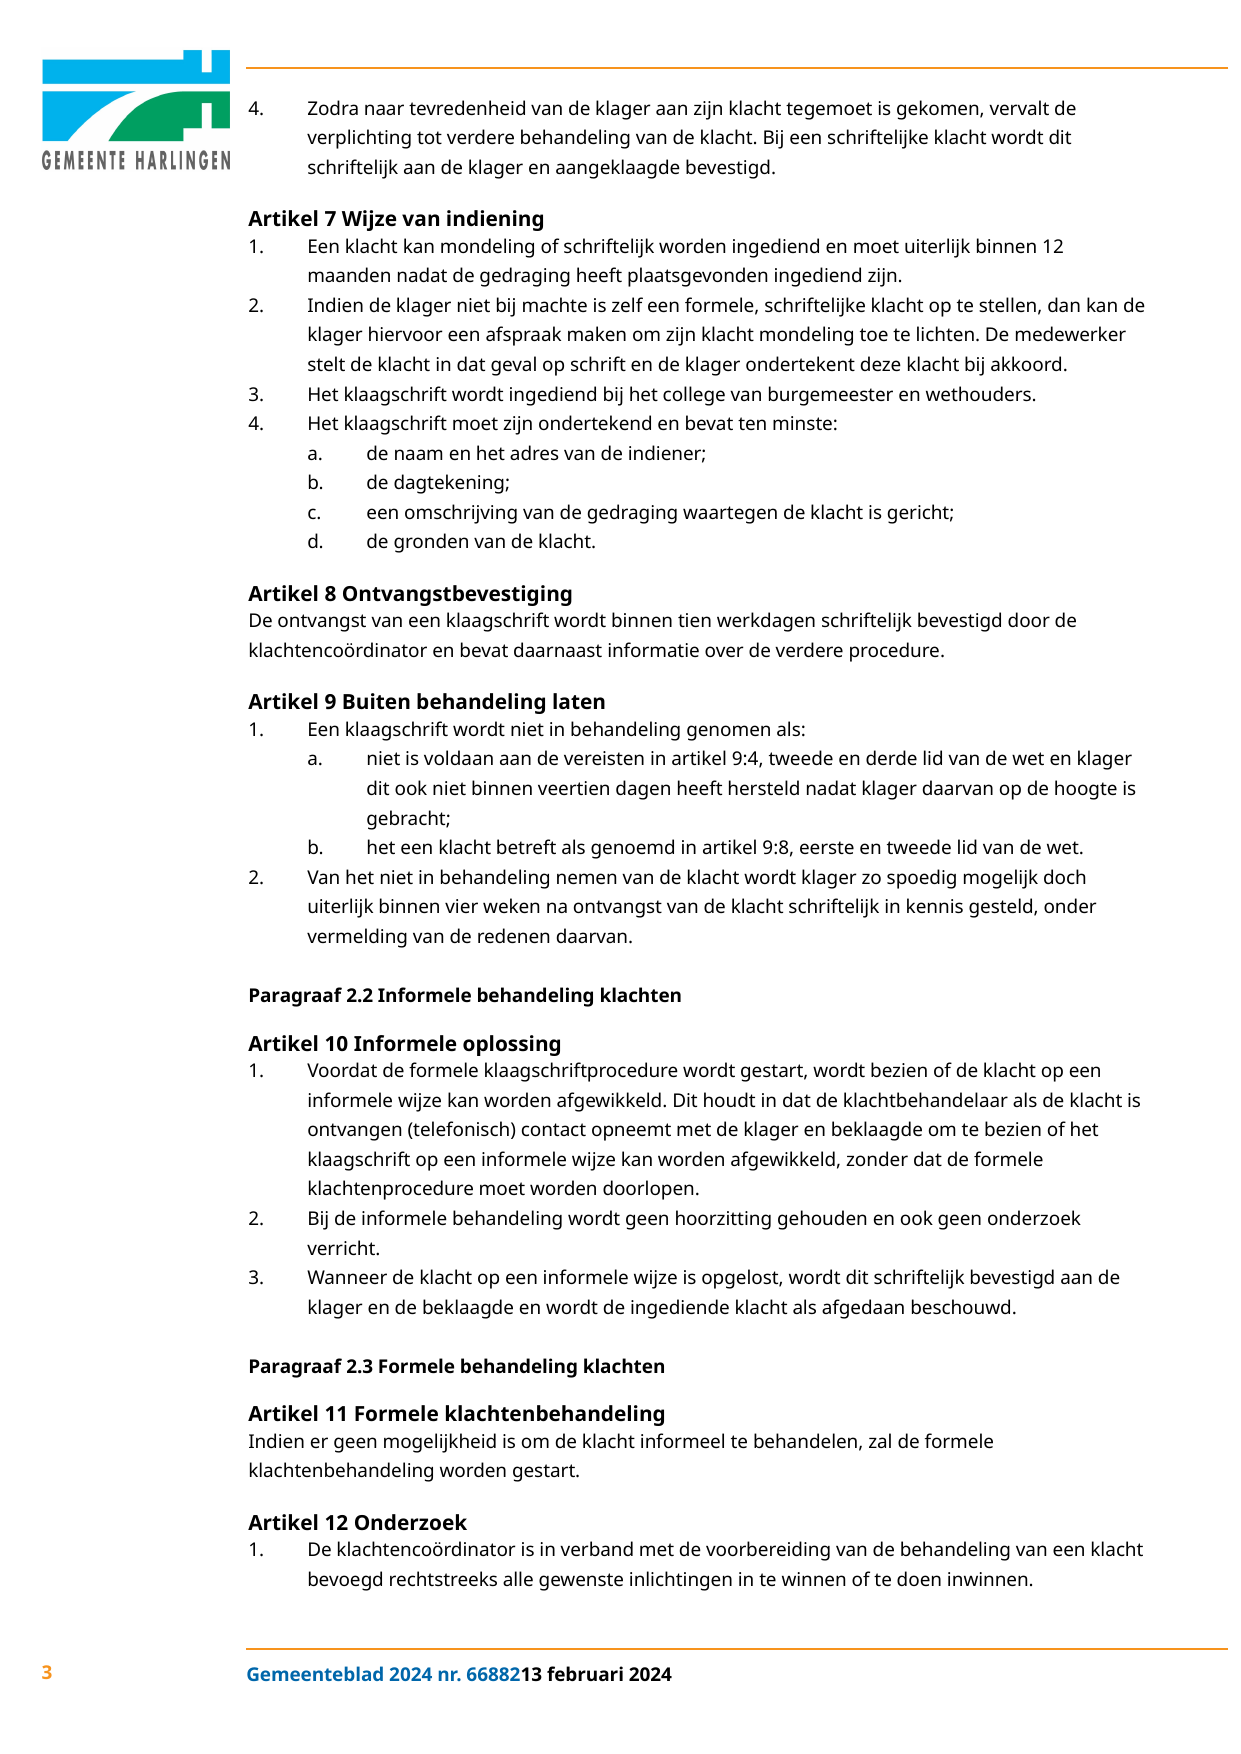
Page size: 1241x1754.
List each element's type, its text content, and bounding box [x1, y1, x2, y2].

list Bij de informele behandeling wordt geen hoorzitting gehouden en ook geen onderzoek verricht. [248, 1205, 1152, 1260]
list Indien de klager niet bij machte is zelf een formele, schriftelijke klacht op te stellen, dan kan de klager hiervoor een afspraak maken om zijn klacht mondeling toe te lichten. De medewerker stelt de klacht in dat geval op schrift en de klager ondertekent deze klacht bij akkoord. [248, 292, 1152, 377]
list Een klacht kan mondeling of schriftelijk worden ingediend en moet uiterlijk binnen 12 maanden nadat de gedraging heeft plaatsgevonden ingediend zijn. [248, 233, 1152, 288]
text Artikel 8 Ontvangstbevestiging [248, 579, 1152, 607]
text Artikel 7 Wijze van indiening [248, 204, 1152, 233]
text Artikel 9 Buiten behandeling laten [248, 687, 1152, 716]
list de gronden van de klacht. [307, 529, 1152, 554]
list het een klacht betreft als genoemd in artikel 9:8, eerste en tweede lid van de wet. [307, 834, 1152, 860]
list Van het niet in behandeling nemen van de klacht wordt klager zo spoedig mogelijk doch uiterlijk binnen vier weken na ontvangst van de klacht schriftelijk in kennis gesteld, onder vermelding van de redenen daarvan. [248, 864, 1152, 949]
text Artikel 11 Formele klachtenbehandeling [248, 1399, 1152, 1428]
list de naam en het adres van de indiener; [307, 440, 1152, 466]
text Indien er geen mogelijkheid is om de klacht informeel te behandelen, zal de formele klachtenbehandeling worden gestart. [248, 1428, 1152, 1483]
list Wanneer de klacht op een informele wijze is opgelost, wordt dit schriftelijk bevestigd aan de klager en de beklaagde en wordt de ingediende klacht als afgedaan beschouwd. [248, 1264, 1152, 1319]
list Het klaagschrift moet zijn ondertekend en bevat ten minste: [248, 410, 1152, 436]
text De ontvangst van een klaagschrift wordt binnen tien werkdagen schriftelijk bevestigd door de klachtencoördinator en bevat daarnaast informatie over de verdere procedure. [248, 607, 1152, 663]
list Voordat de formele klaagschriftprocedure wordt gestart, wordt bezien of de klacht op een informele wijze kan worden afgewikkeld. Dit houdt in dat de klachtbehandelaar als de klacht is ontvangen (telefonisch) contact opneemt met de klager en beklaagde om te bezien of het klaagschrift op een informele wijze kan worden afgewikkeld, zonder dat de formele klachtenprocedure moet worden doorlopen. [248, 1057, 1152, 1201]
list niet is voldaan aan de vereisten in artikel 9:4, tweede en derde lid van de wet en klager dit ook niet binnen veertien dagen heeft hersteld nadat klager daarvan op de hoogte is gebracht; [307, 746, 1152, 830]
text Artikel 10 Informele oplossing [248, 1029, 1152, 1057]
text Artikel 12 Onderzoek [248, 1508, 1152, 1536]
list de dagtekening; [307, 469, 1152, 495]
list Een klaagschrift wordt niet in behandeling genomen als: [248, 716, 1152, 742]
picture [41, 47, 231, 172]
list Zodra naar tevredenheid van de klager aan zijn klacht tegemoet is gekomen, vervalt de verplichting tot verdere behandeling van de klacht. Bij een schriftelijke klacht wordt dit schriftelijk aan de klager en aangeklaagde bevestigd. [248, 95, 1152, 180]
list Het klaagschrift wordt ingediend bij het college van burgemeester en wethouders. [248, 381, 1152, 406]
text Paragraaf 2.3 Formele behandeling klachten [248, 1353, 1152, 1379]
list een omschrijving van de gedraging waartegen de klacht is gericht; [307, 499, 1152, 525]
list De klachtencoördinator is in verband met de voorbereiding van de behandeling van een klacht bevoegd rechtstreeks alle gewenste inlichtingen in te winnen of te doen inwinnen. [248, 1536, 1152, 1592]
text Paragraaf 2.2 Informele behandeling klachten [248, 982, 1152, 1008]
